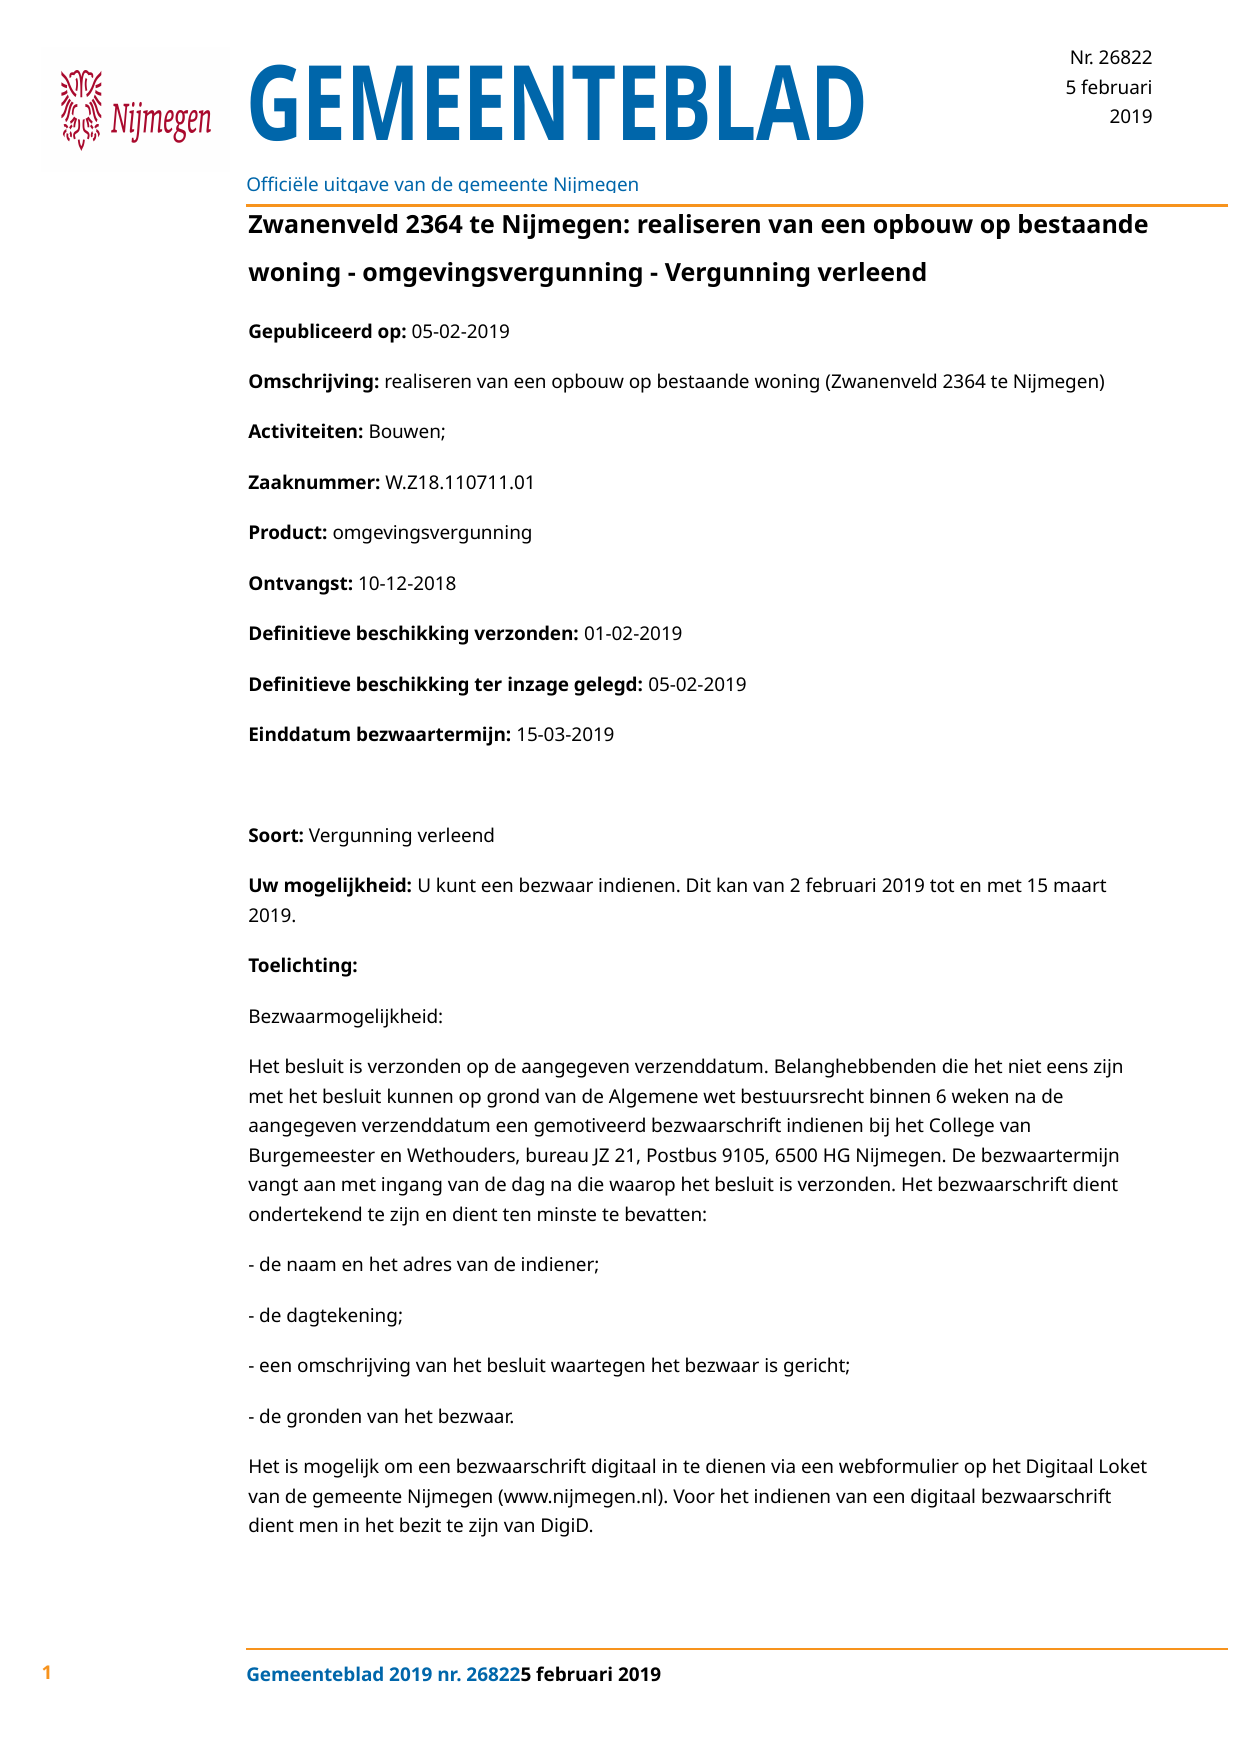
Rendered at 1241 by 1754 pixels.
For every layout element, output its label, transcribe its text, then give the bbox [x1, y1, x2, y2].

text - de gronden van het bezwaar. [248, 1403, 1152, 1429]
text Zaaknummer: W.Z18.110711.01 [248, 469, 1152, 495]
text Gepubliceerd op: 05-02-2019 [248, 318, 1152, 344]
text Ontvangst: 10-12-2018 [248, 570, 1152, 596]
text Uw mogelijkheid: U kunt een bezwaar indienen. Dit kan van 2 februari 2019 tot en met 15 maart 2019. [248, 872, 1152, 928]
text Omschrijving: realiseren van een opbouw op bestaande woning (Zwanenveld 2364 te Nijmegen) [248, 368, 1152, 394]
text Product: omgevingsvergunning [248, 519, 1152, 545]
text Bezwaarmogelijkheid: [248, 1003, 1152, 1029]
text Definitieve beschikking verzonden: 01-02-2019 [248, 620, 1152, 646]
picture [41, 47, 231, 172]
text - de naam en het adres van de indiener; [248, 1252, 1152, 1277]
text Soort: Vergunning verleend [248, 822, 1152, 848]
text Einddatum bezwaartermijn: 15-03-2019 [248, 721, 1152, 747]
text Toelichting: [248, 952, 1152, 978]
text - een omschrijving van het besluit waartegen het bezwaar is gericht; [248, 1352, 1152, 1378]
text Activiteiten: Bouwen; [248, 419, 1152, 444]
text Het besluit is verzonden op de aangegeven verzenddatum. Belanghebbenden die het niet eens zijn met het besluit kunnen op grond van de Algemene wet bestuursrecht binnen 6 weken na de aangegeven verzenddatum een gemotiveerd bezwaarschrift indienen bij het College van Burgemeester en Wethouders, bureau JZ 21, Postbus 9105, 6500 HG Nijmegen. De bezwaartermijn vangt aan met ingang van de dag na die waarop het besluit is verzonden. Het bezwaarschrift dient ondertekend te zijn en dient ten minste te bevatten: [248, 1053, 1152, 1227]
text Het is mogelijk om een bezwaarschrift digitaal in te dienen via een webformulier op het Digitaal Loket van de gemeente Nijmegen (www.nijmegen.nl). Voor het indienen van een digitaal bezwaarschrift dient men in het bezit te zijn van DigiD. [248, 1453, 1152, 1538]
text - de dagtekening; [248, 1302, 1152, 1328]
text Zwanenveld 2364 te Nijmegen: realiseren van een opbouw op bestaande woning - omgevingsvergunning - Vergunning verleend [248, 207, 1152, 288]
text Definitieve beschikking ter inzage gelegd: 05-02-2019 [248, 671, 1152, 697]
